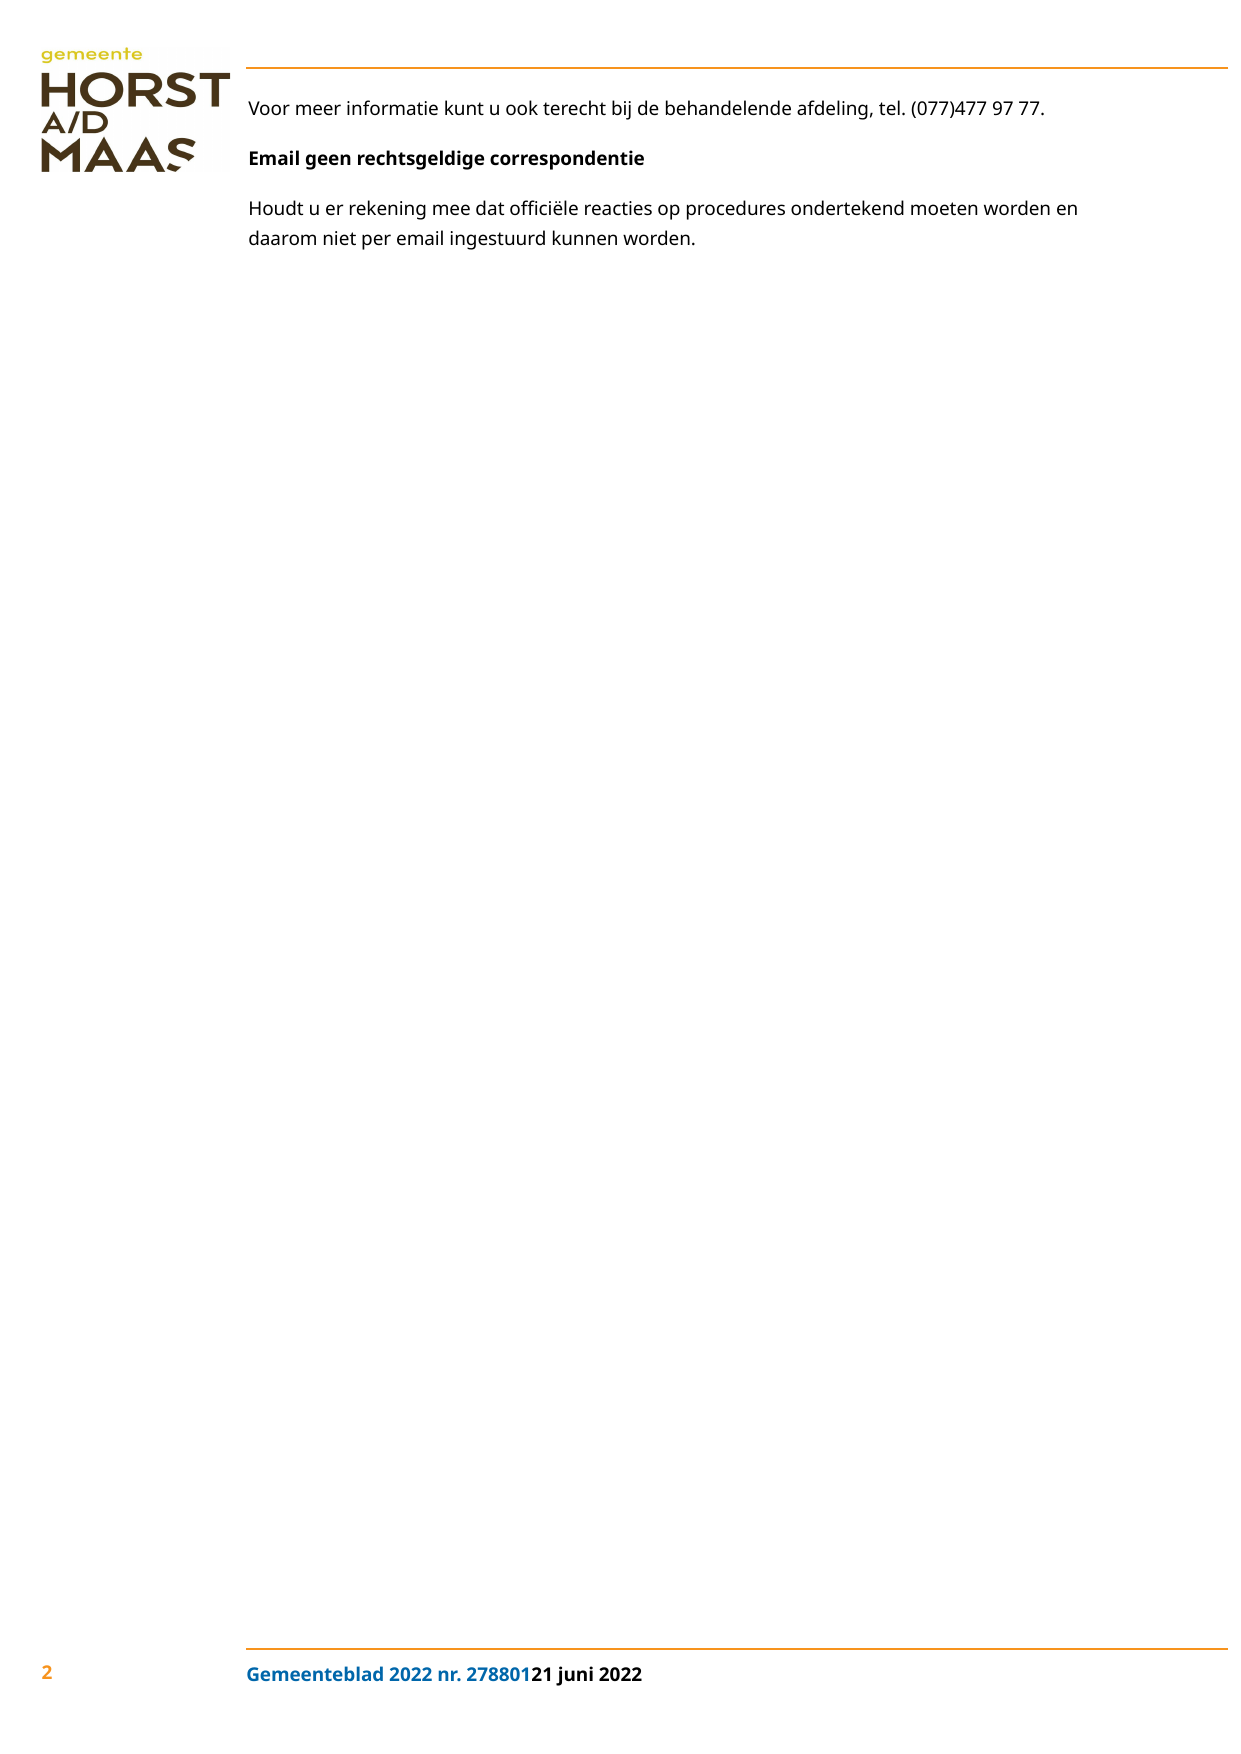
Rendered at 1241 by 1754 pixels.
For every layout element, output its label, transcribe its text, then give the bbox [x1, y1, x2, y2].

text Email geen rechtsgeldige correspondentie [248, 145, 1152, 171]
text Voor meer informatie kunt u ook terecht bij de behandelende afdeling, tel. (077)477 97 77. [248, 95, 1152, 121]
text Houdt u er rekening mee dat officiële reacties op procedures ondertekend moeten worden en daarom niet per email ingestuurd kunnen worden. [248, 196, 1152, 251]
picture [41, 47, 231, 172]
